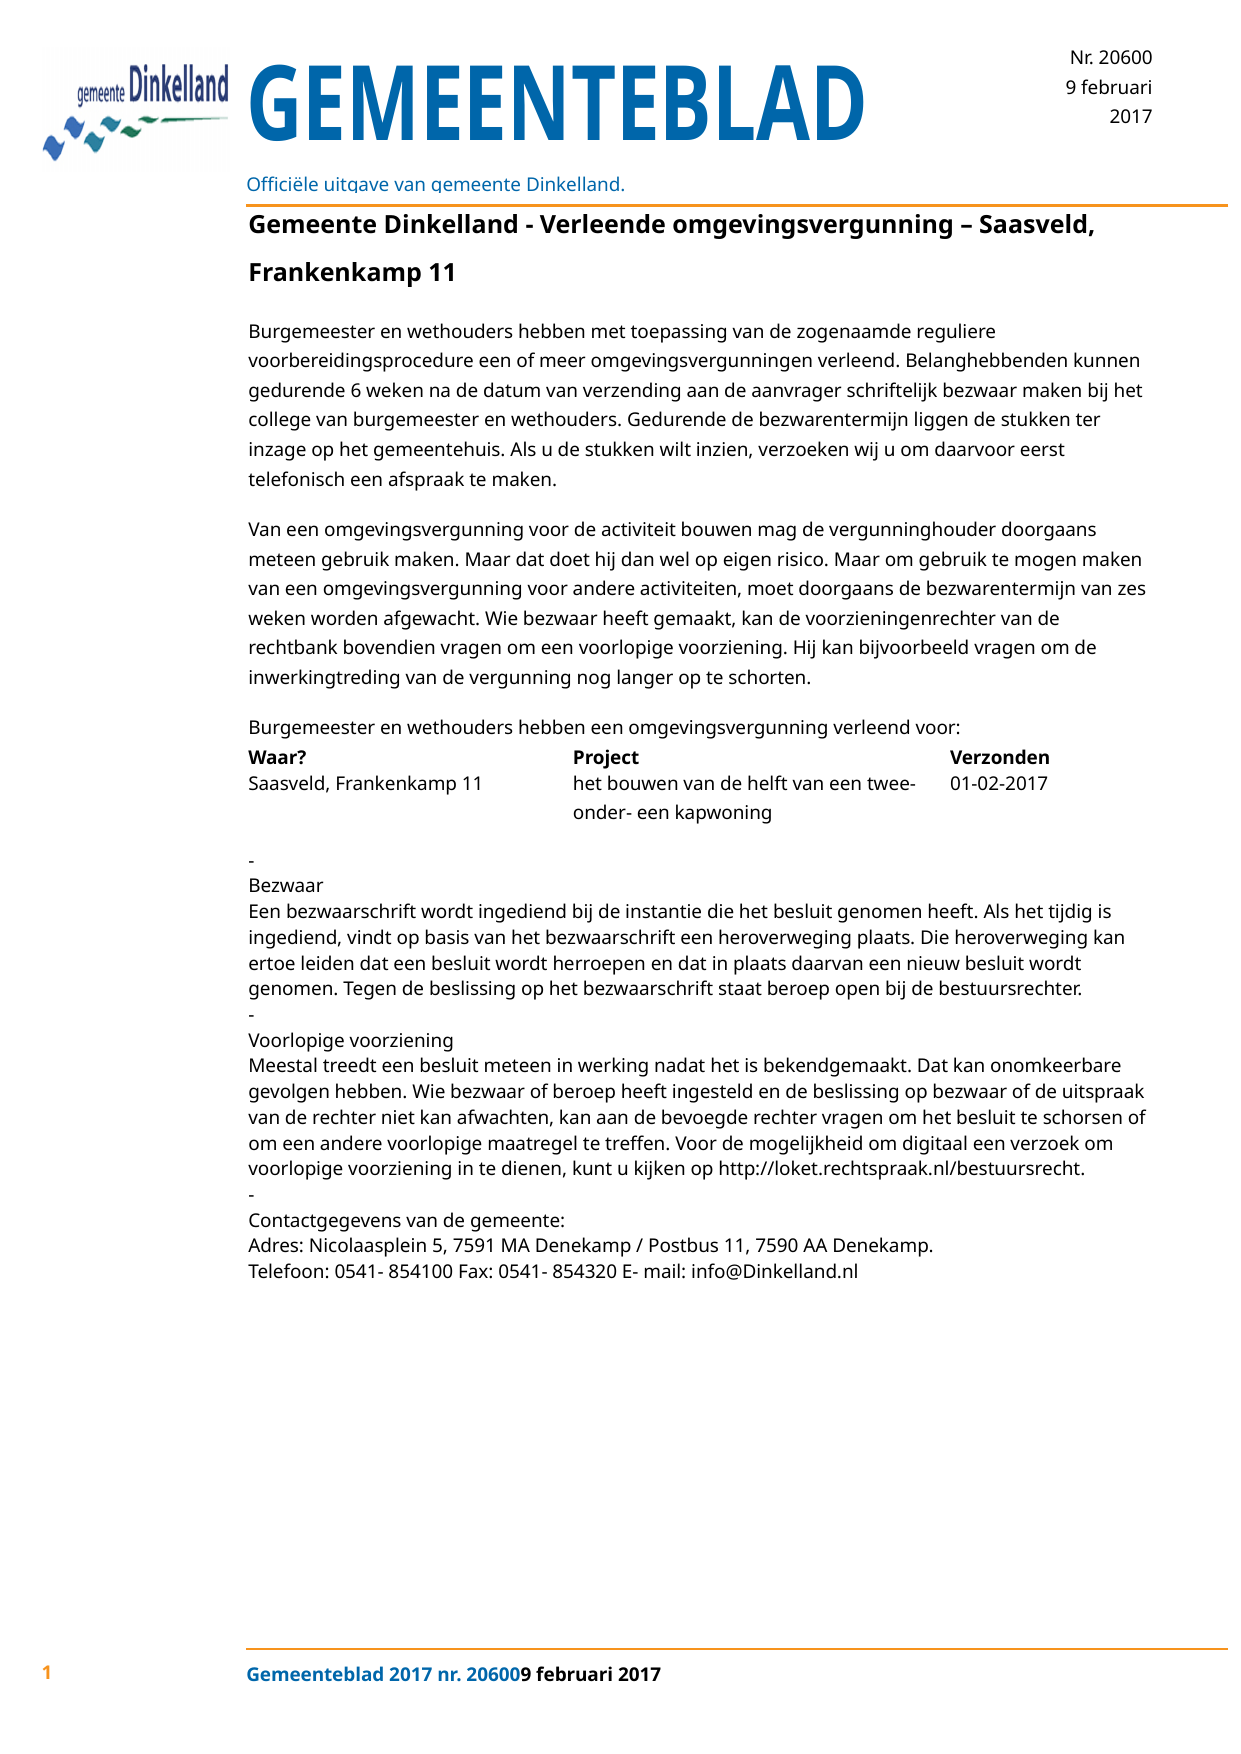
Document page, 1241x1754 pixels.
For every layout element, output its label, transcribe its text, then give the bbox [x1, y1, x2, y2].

table_cell Saasveld, Frankenkamp 11 [248, 770, 573, 825]
table_header Waar? [248, 744, 573, 770]
text Burgemeester en wethouders hebben een omgevingsvergunning verleend voor: [248, 714, 1152, 740]
table_header Verzonden [950, 744, 1152, 770]
text Telefoon: 0541- 854100 Fax: 0541- 854320 E- mail: info@Dinkelland.nl [248, 1258, 1152, 1284]
text Burgemeester en wethouders hebben met toepassing van de zogenaamde reguliere voorbereidingsprocedure een of meer omgevingsvergunningen verleend. Belanghebbenden kunnen gedurende 6 weken na de datum van verzending aan de aanvrager schriftelijk bezwaar maken bij het college van burgemeester en wethouders. Gedurende de bezwarentermijn liggen de stukken ter inzage op het gemeentehuis. Als u de stukken wilt inzien, verzoeken wij u om daarvoor eerst telefonisch een afspraak te maken. [248, 318, 1152, 492]
text - [248, 1181, 1152, 1207]
text Van een omgevingsvergunning voor de activiteit bouwen mag de vergunninghouder doorgaans meteen gebruik maken. Maar dat doet hij dan wel op eigen risico. Maar om gebruik te mogen maken van een omgevingsvergunning voor andere activiteiten, moet doorgaans de bezwarentermijn van zes weken worden afgewacht. Wie bezwaar heeft gemaakt, kan de voorzieningenrechter van de rechtbank bovendien vragen om een voorlopige voorziening. Hij kan bijvoorbeeld vragen om de inwerkingtreding van de vergunning nog langer op te schorten. [248, 516, 1152, 690]
text Gemeente Dinkelland - Verleende omgevingsvergunning – Saasveld, Frankenkamp 11 [248, 207, 1152, 288]
table_header Project [573, 744, 950, 770]
text Bezwaar [248, 872, 1152, 898]
text Voorlopige voorziening [248, 1027, 1152, 1053]
text Contactgegevens van de gemeente: [248, 1207, 1152, 1233]
table_cell het bouwen van de helft van een twee- onder- een kapwoning [573, 770, 950, 825]
text Een bezwaarschrift wordt ingediend bij de instantie die het besluit genomen heeft. Als het tijdig is ingediend, vindt op basis van het bezwaarschrift een heroverweging plaats. Die heroverweging kan ertoe leiden dat een besluit wordt herroepen en dat in plaats daarvan een nieuw besluit wordt genomen. Tegen de beslissing op het bezwaarschrift staat beroep open bij de bestuursrechter. [248, 898, 1152, 1001]
text - [248, 1001, 1152, 1027]
text Adres: Nicolaasplein 5, 7591 MA Denekamp / Postbus 11, 7590 AA Denekamp. [248, 1233, 1152, 1258]
picture [41, 47, 231, 172]
text Meestal treedt een besluit meteen in werking nadat het is bekendgemaakt. Dat kan onomkeerbare gevolgen hebben. Wie bezwaar of beroep heeft ingesteld en de beslissing op bezwaar of de uitspraak van de rechter niet kan afwachten, kan aan de bevoegde rechter vragen om het besluit te schorsen of om een andere voorlopige maatregel te treffen. Voor de mogelijkheid om digitaal een verzoek om voorlopige voorziening in te dienen, kunt u kijken op http://loket.rechtspraak.nl/bestuursrecht. [248, 1053, 1152, 1181]
table_cell 01-02-2017 [950, 770, 1152, 825]
text - [248, 847, 1152, 872]
